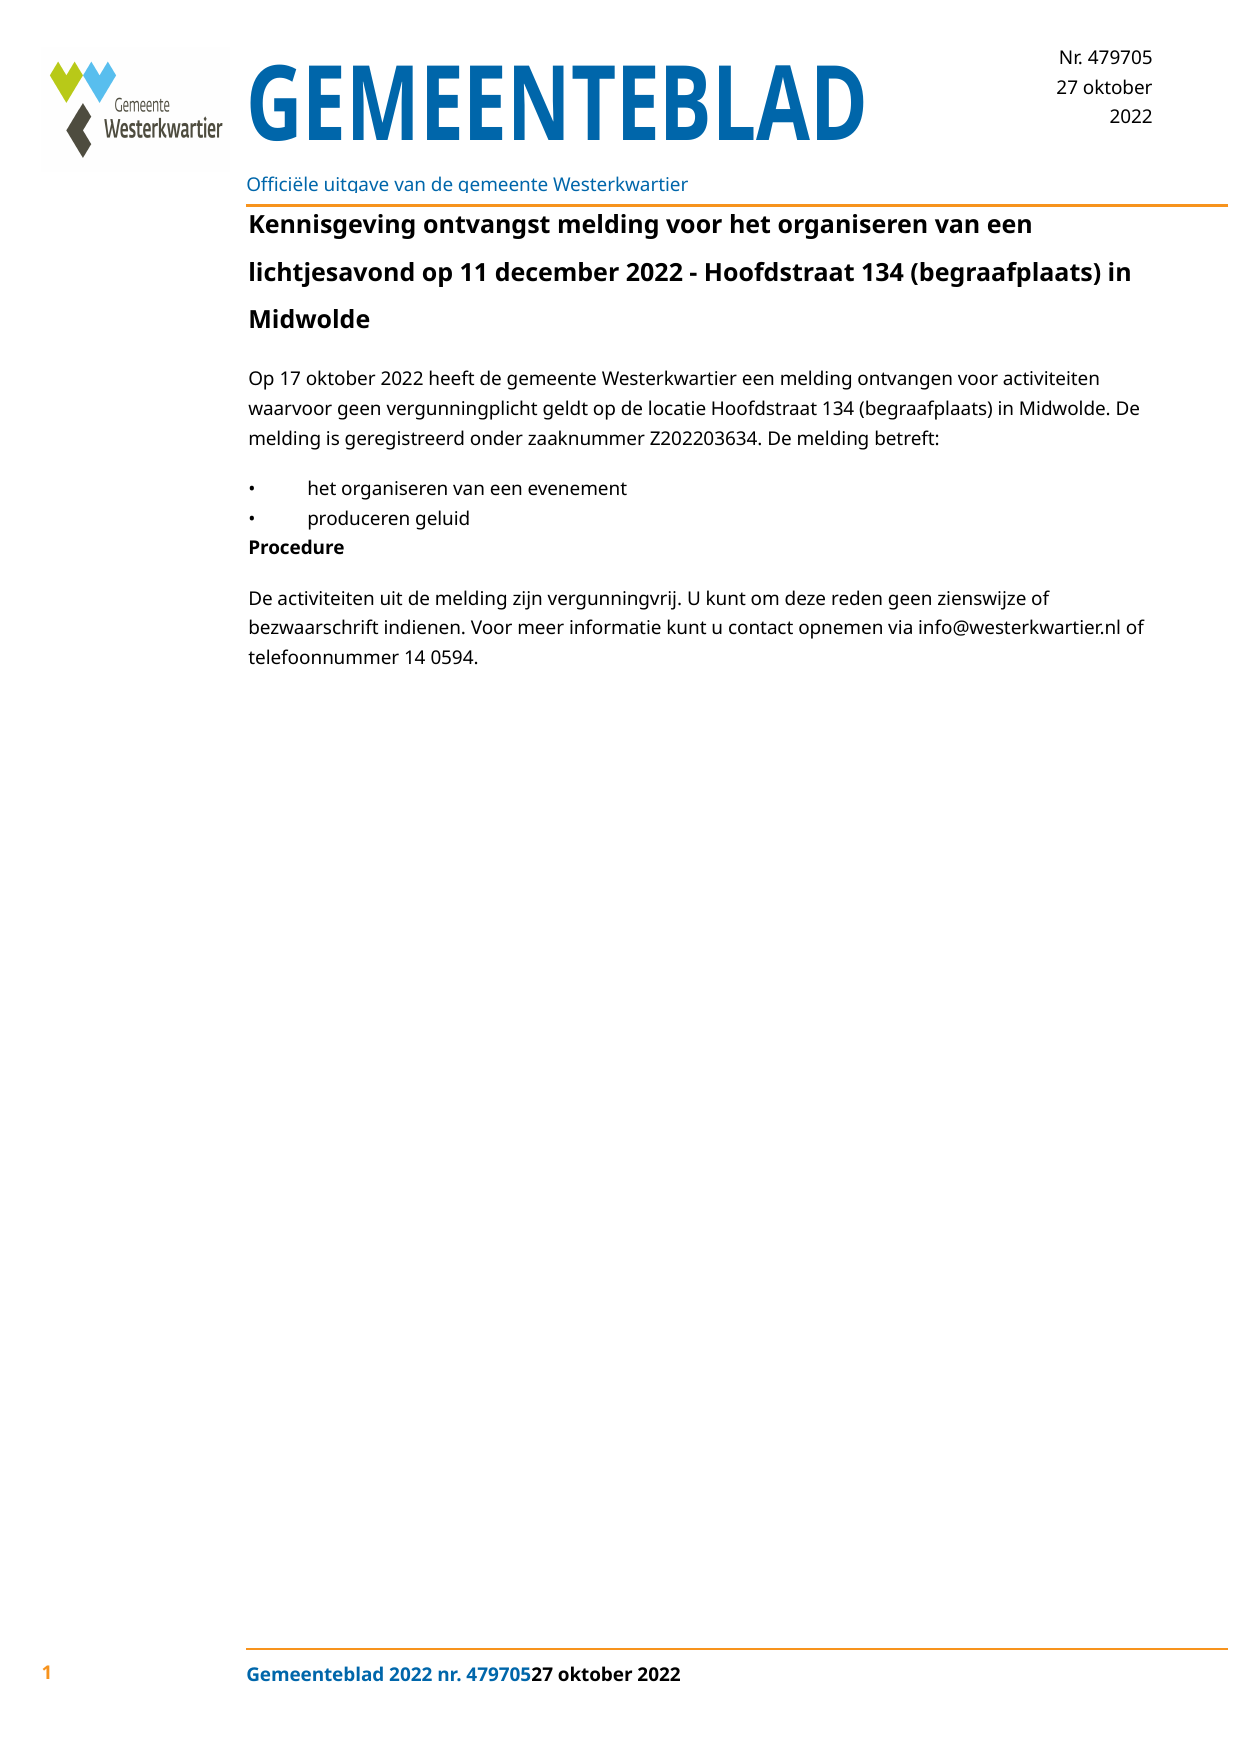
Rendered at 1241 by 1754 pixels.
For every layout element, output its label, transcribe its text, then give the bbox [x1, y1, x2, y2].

text Kennisgeving ontvangst melding voor het organiseren van een lichtjesavond op 11 december 2022 - Hoofdstraat 134 (begraafplaats) in Midwolde [248, 207, 1152, 336]
picture [41, 47, 231, 172]
text De activiteiten uit de melding zijn vergunningvrij. U kunt om deze reden geen zienswijze of bezwaarschrift indienen. Voor meer informatie kunt u contact opnemen via info@westerkwartier.nl of telefoonnummer 14 0594. [248, 585, 1152, 669]
list het organiseren van een evenement [248, 475, 1152, 501]
text Procedure [248, 534, 1152, 560]
list produceren geluid [248, 505, 1152, 530]
text Op 17 oktober 2022 heeft de gemeente Westerkwartier een melding ontvangen voor activiteiten waarvoor geen vergunningplicht geldt op de locatie Hoofdstraat 134 (begraafplaats) in Midwolde. De melding is geregistreerd onder zaaknummer Z202203634. De melding betreft: [248, 366, 1152, 450]
